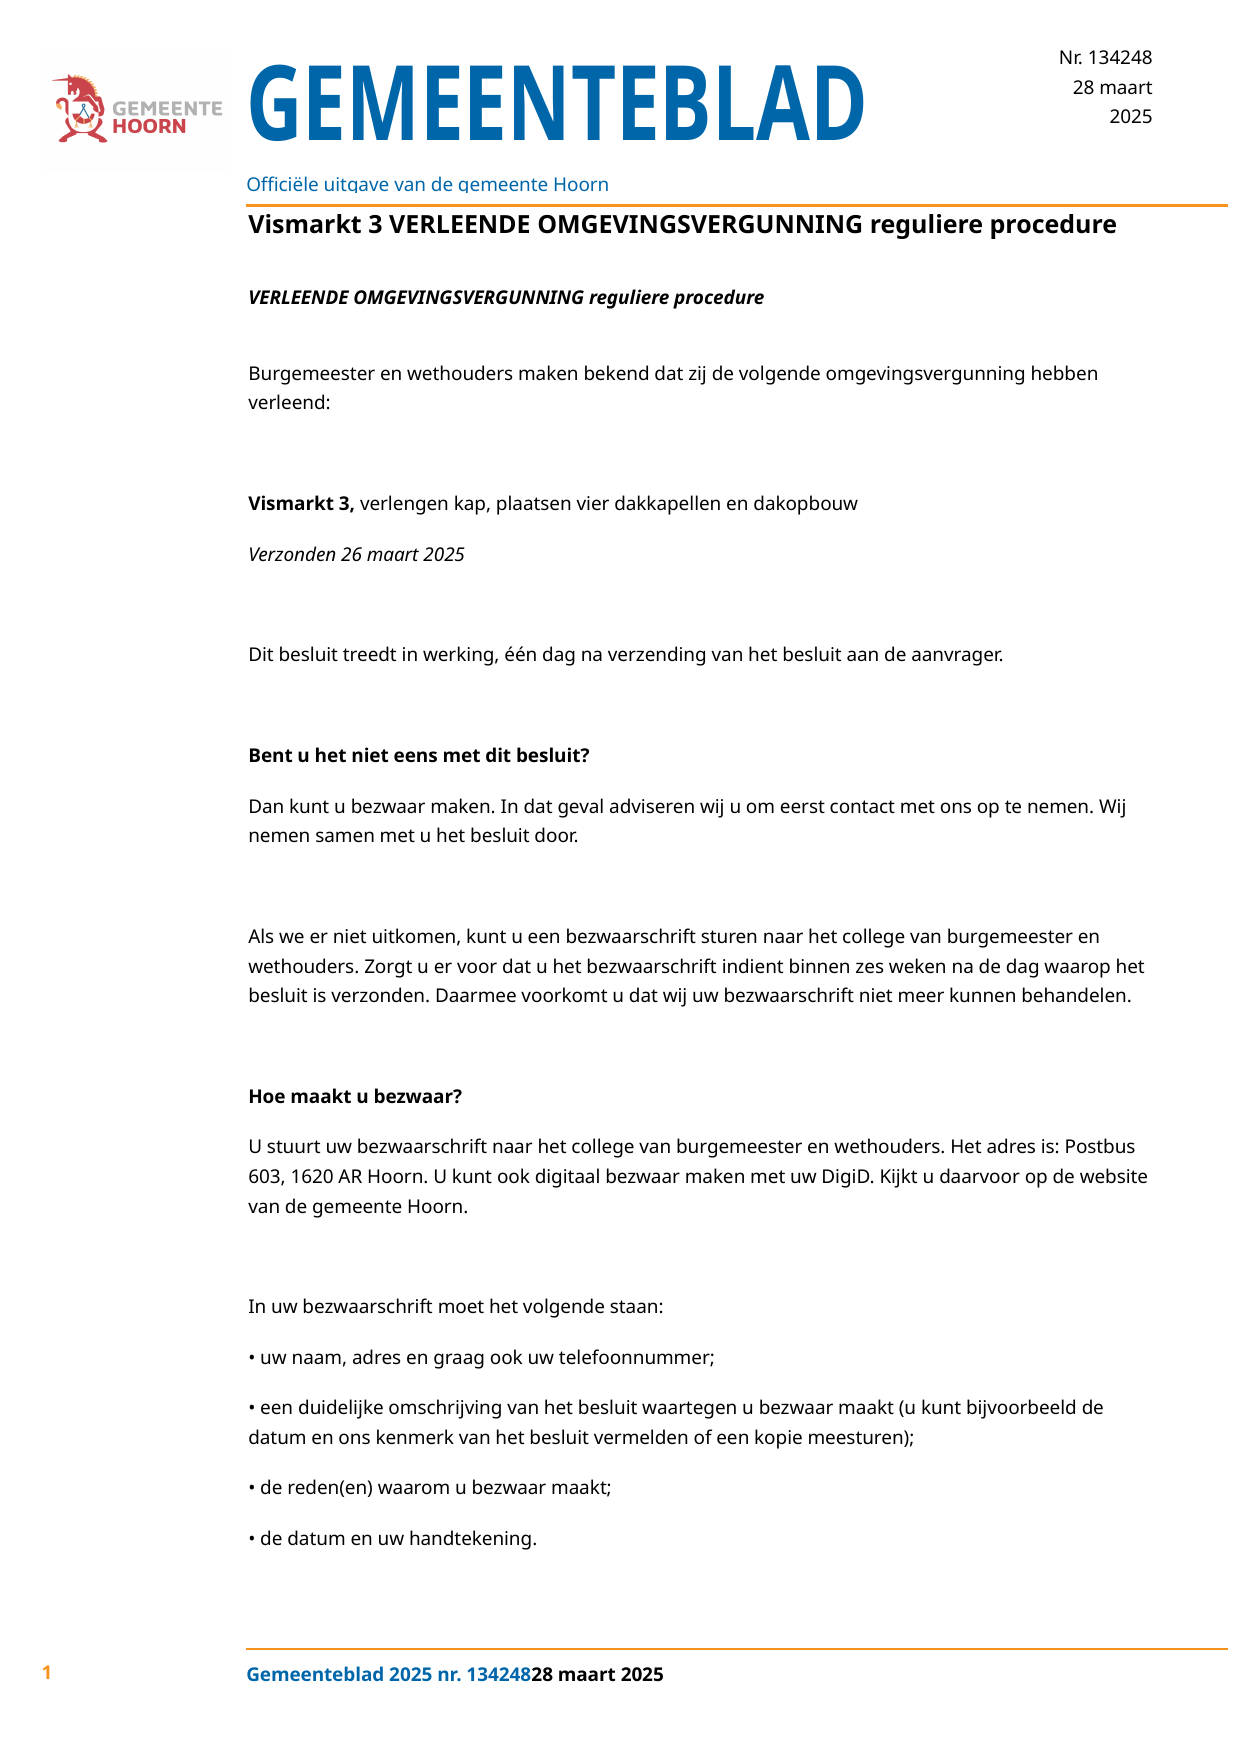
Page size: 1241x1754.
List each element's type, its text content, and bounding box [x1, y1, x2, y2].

text Bent u het niet eens met dit besluit? [248, 742, 1152, 768]
text In uw bezwaarschrift moet het volgende staan: [248, 1294, 1152, 1319]
text Verzonden 26 maart 2025 [248, 541, 1152, 567]
text Als we er niet uitkomen, kunt u een bezwaarschrift sturen naar het college van burgemeester en wethouders. Zorgt u er voor dat u het bezwaarschrift indient binnen zes weken na de dag waarop het besluit is verzonden. Daarmee voorkomt u dat wij uw bezwaarschrift niet meer kunnen behandelen. [248, 923, 1152, 1008]
text VERLEENDE OMGEVINGSVERGUNNING reguliere procedure [248, 284, 1152, 309]
text • uw naam, adres en graag ook uw telefoonnummer; [248, 1344, 1152, 1370]
text Dan kunt u bezwaar maken. In dat geval adviseren wij u om eerst contact met ons op te nemen. Wij nemen samen met u het besluit door. [248, 793, 1152, 848]
text Hoe maakt u bezwaar? [248, 1083, 1152, 1109]
text • de datum en uw handtekening. [248, 1525, 1152, 1551]
picture [41, 47, 231, 172]
text U stuurt uw bezwaarschrift naar het college van burgemeester en wethouders. Het adres is: Postbus 603, 1620 AR Hoorn. U kunt ook digitaal bezwaar maken met uw DigiD. Kijkt u daarvoor op de website van de gemeente Hoorn. [248, 1134, 1152, 1219]
text Vismarkt 3, verlengen kap, plaatsen vier dakkapellen en dakopbouw [248, 490, 1152, 516]
text • een duidelijke omschrijving van het besluit waartegen u bezwaar maakt (u kunt bijvoorbeeld de datum en ons kenmerk van het besluit vermelden of een kopie meesturen); [248, 1394, 1152, 1450]
text Burgemeester en wethouders maken bekend dat zij de volgende omgevingsvergunning hebben verleend: [248, 360, 1152, 415]
text Vismarkt 3 VERLEENDE OMGEVINGSVERGUNNING reguliere procedure [248, 207, 1152, 241]
text • de reden(en) waarom u bezwaar maakt; [248, 1474, 1152, 1500]
text Dit besluit treedt in werking, één dag na verzending van het besluit aan de aanvrager. [248, 642, 1152, 667]
